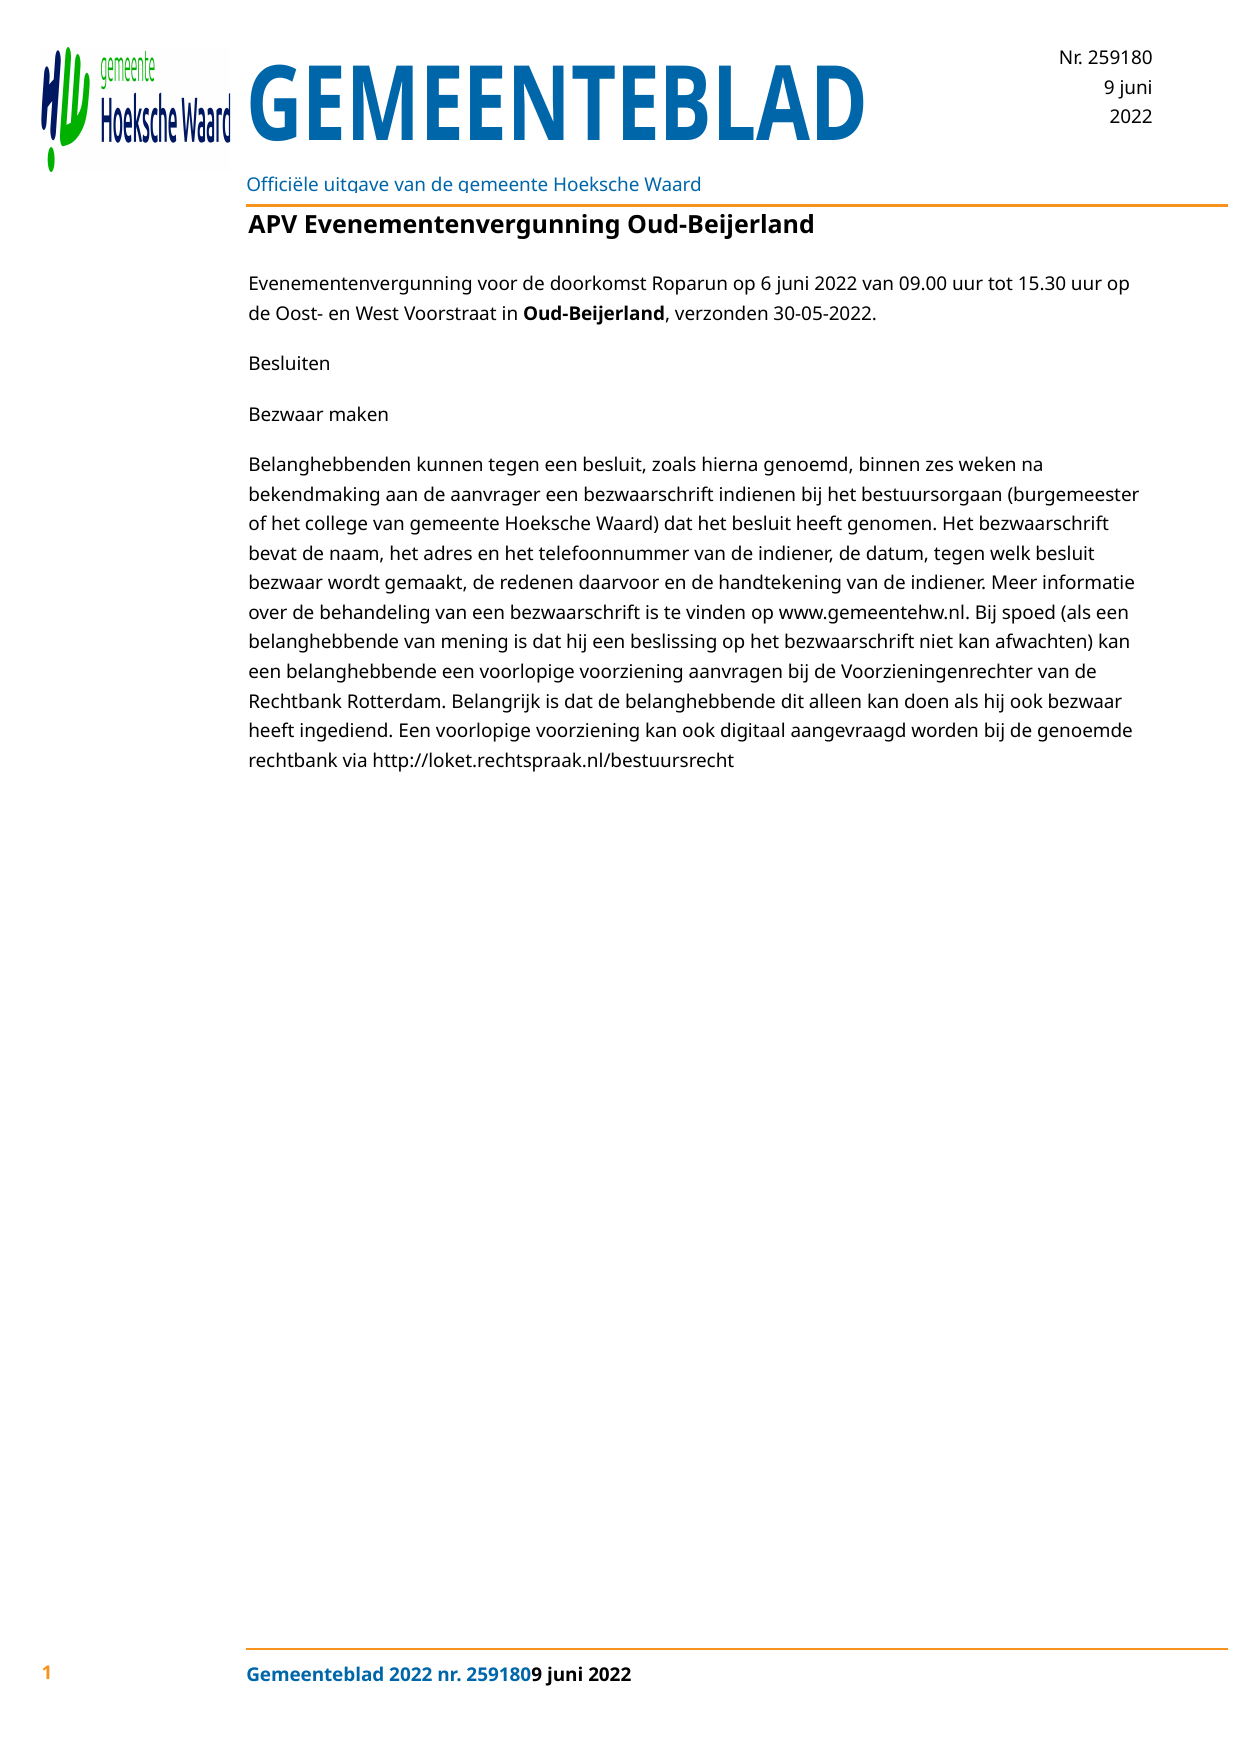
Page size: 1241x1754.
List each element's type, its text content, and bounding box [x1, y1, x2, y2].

text Besluiten [248, 350, 1152, 376]
text APV Evenementenvergunning Oud-Beijerland [248, 207, 1152, 241]
picture [41, 47, 231, 172]
text Evenementenvergunning voor de doorkomst Roparun op 6 juni 2022 van 09.00 uur tot 15.30 uur op de Oost- en West Voorstraat in Oud-Beijerland, verzonden 30-05-2022. [248, 270, 1152, 326]
text Belanghebbenden kunnen tegen een besluit, zoals hierna genoemd, binnen zes weken na bekendmaking aan de aanvrager een bezwaarschrift indienen bij het bestuursorgaan (burgemeester of het college van gemeente Hoeksche Waard) dat het besluit heeft genomen. Het bezwaarschrift bevat de naam, het adres en het telefoonnummer van de indiener, de datum, tegen welk besluit bezwaar wordt gemaakt, de redenen daarvoor en de handtekening van de indiener. Meer informatie over de behandeling van een bezwaarschrift is te vinden op www.gemeentehw.nl. Bij spoed (als een belanghebbende van mening is dat hij een beslissing op het bezwaarschrift niet kan afwachten) kan een belanghebbende een voorlopige voorziening aanvragen bij de Voorzieningenrechter van de Rechtbank Rotterdam. Belangrijk is dat de belanghebbende dit alleen kan doen als hij ook bezwaar heeft ingediend. Een voorlopige voorziening kan ook digitaal aangevraagd worden bij de genoemde rechtbank via http://loket.rechtspraak.nl/bestuursrecht [248, 451, 1152, 773]
text Bezwaar maken [248, 401, 1152, 426]
